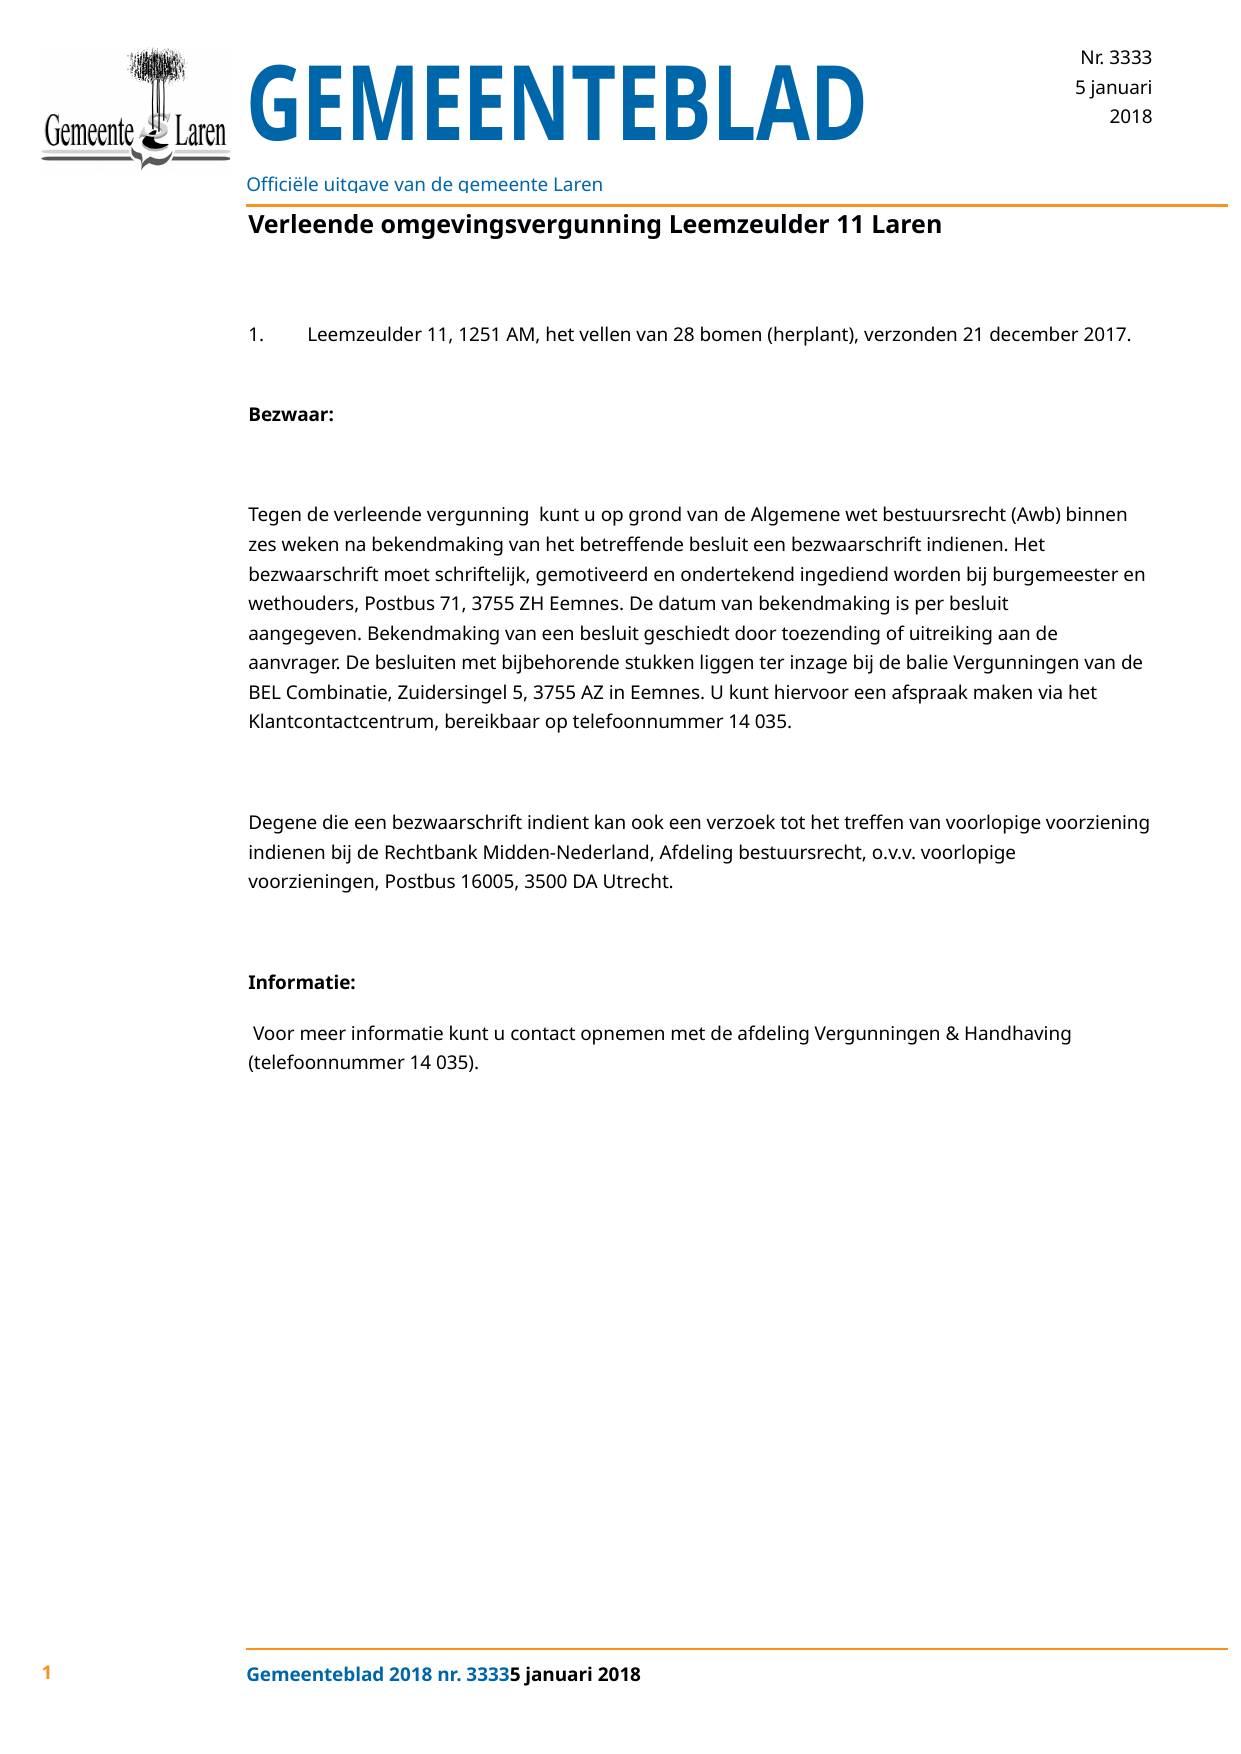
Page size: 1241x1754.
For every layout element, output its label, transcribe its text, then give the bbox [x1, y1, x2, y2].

picture [41, 47, 231, 172]
list Leemzeulder 11, 1251 AM, het vellen van 28 bomen (herplant), verzonden 21 december 2017. [248, 321, 1152, 346]
text Verleende omgevingsvergunning Leemzeulder 11 Laren [248, 207, 1152, 241]
text Bezwaar: [248, 401, 1152, 426]
text Informatie: [248, 969, 1152, 995]
text Tegen de verleende vergunning kunt u op grond van de Algemene wet bestuursrecht (Awb) binnen zes weken na bekendmaking van het betreffende besluit een bezwaarschrift indienen. Het bezwaarschrift moet schriftelijk, gemotiveerd en ondertekend ingediend worden bij burgemeester en wethouders, Postbus 71, 3755 ZH Eemnes. De datum van bekendmaking is per besluit aangegeven. Bekendmaking van een besluit geschiedt door toezending of uitreiking aan de aanvrager. De besluiten met bijbehorende stukken liggen ter inzage bij de balie Vergunningen van de BEL Combinatie, Zuidersingel 5, 3755 AZ in Eemnes. U kunt hiervoor een afspraak maken via het Klantcontactcentrum, bereikbaar op telefoonnummer 14 035. [248, 502, 1152, 734]
text Degene die een bezwaarschrift indient kan ook een verzoek tot het treffen van voorlopige voorziening indienen bij de Rechtbank Midden-Nederland, Afdeling bestuursrecht, o.v.v. voorlopige voorzieningen, Postbus 16005, 3500 DA Utrecht. [248, 809, 1152, 894]
text Voor meer informatie kunt u contact opnemen met de afdeling Vergunningen & Handhaving (telefoonnummer 14 035). [248, 1020, 1152, 1075]
